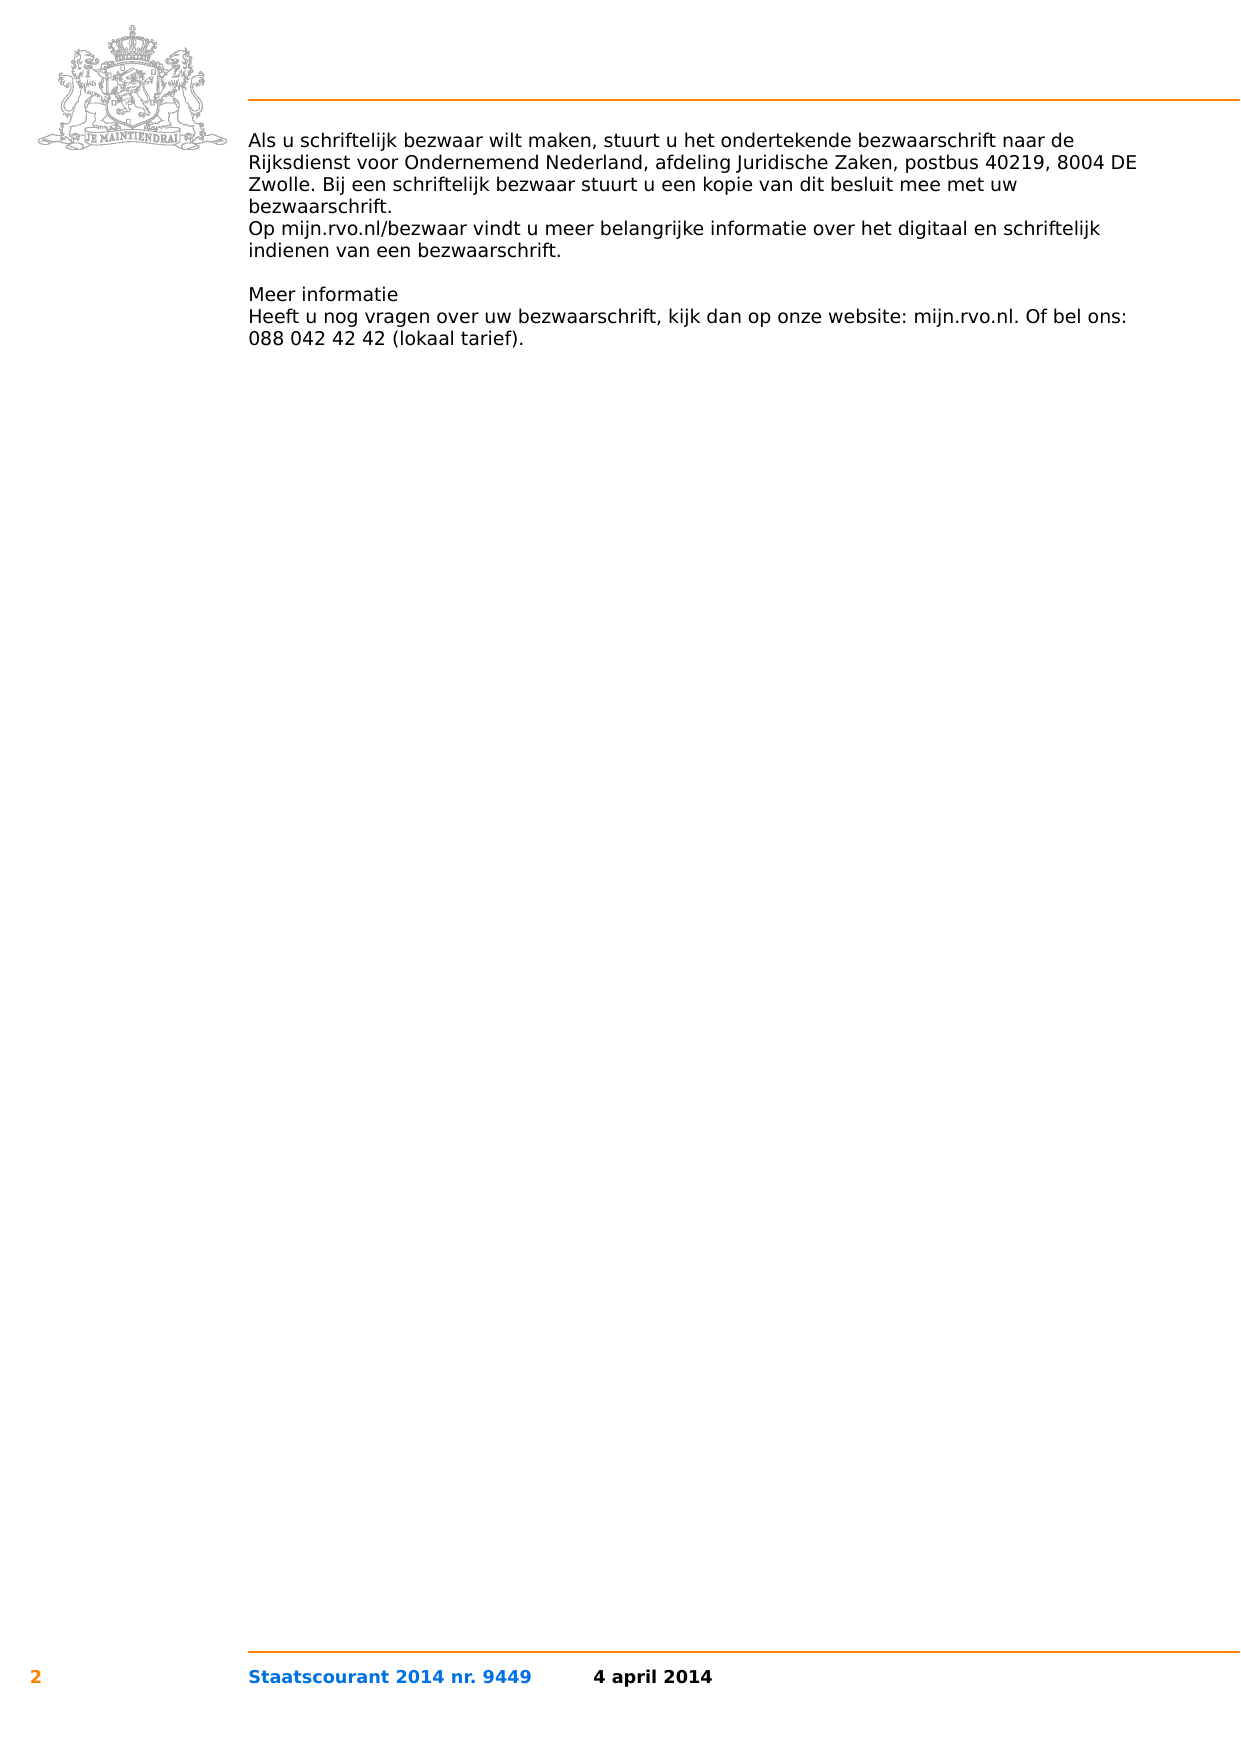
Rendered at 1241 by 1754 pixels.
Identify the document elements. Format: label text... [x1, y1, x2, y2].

text Heeft u nog vragen over uw bezwaarschrift, kijk dan op onze website: mijn.rvo.nl. Of bel ons: 088 042 42 42 (lokaal tarief). [248, 306, 1163, 349]
text Als u schriftelijk bezwaar wilt maken, stuurt u het ondertekende bezwaarschrift naar de Rijksdienst voor Ondernemend Nederland, afdeling Juridische Zaken, postbus 40219, 8004 DE Zwolle. Bij een schriftelijk bezwaar stuurt u een kopie van dit besluit mee met uw bezwaarschrift. [248, 130, 1163, 218]
picture [38, 25, 227, 150]
text Op mijn.rvo.nl/bezwaar vindt u meer belangrijke informatie over het digitaal en schriftelijk indienen van een bezwaarschrift. [248, 218, 1163, 262]
text Meer informatie [248, 284, 1163, 306]
